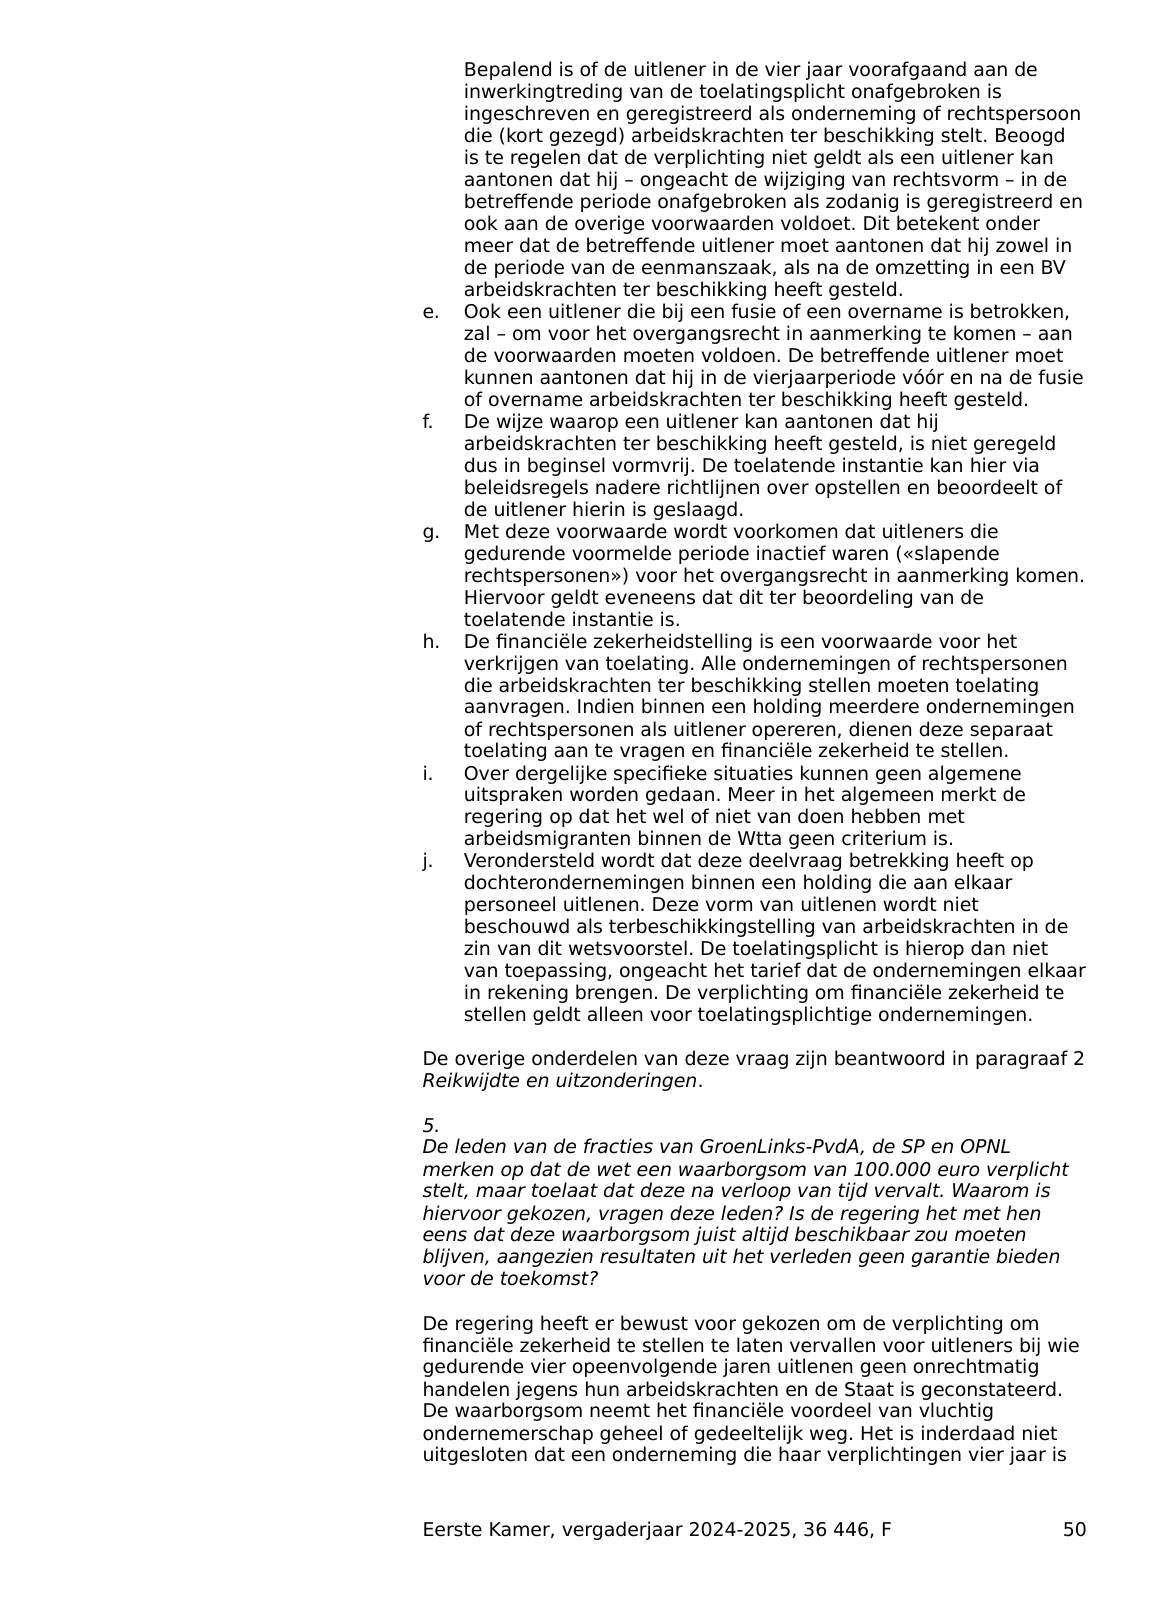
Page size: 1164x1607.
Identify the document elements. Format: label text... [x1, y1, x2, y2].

text De regering heeft er bewust voor gekozen om de verplichting om financiële zekerheid te stellen te laten vervallen voor uitleners bij wie gedurende vier opeenvolgende jaren uitlenen geen onrechtmatig handelen jegens hun arbeidskrachten en de Staat is geconstateerd. De waarborgsom neemt het financiële voordeel van vluchtig ondernemerschap geheel of gedeeltelijk weg. Het is inderdaad niet uitgesloten dat een onderneming die haar verplichtingen vier jaar is [422, 1312, 1087, 1466]
text De overige onderdelen van deze vraag zijn beantwoord in paragraaf 2 Reikwijdte en uitzonderingen. [422, 1048, 1087, 1092]
text i. Over dergelijke specifieke situaties kunnen geen algemene uitspraken worden gedaan. Meer in het algemeen merkt de regering op dat het wel of niet van doen hebben met arbeidsmigranten binnen de Wtta geen criterium is. [422, 762, 1087, 850]
text 5. [422, 1114, 1087, 1136]
text g. Met deze voorwaarde wordt voorkomen dat uitleners die gedurende voormelde periode inactief waren («slapende rechtspersonen») voor het overgangsrecht in aanmerking komen. Hiervoor geldt eveneens dat dit ter beoordeling van de toelatende instantie is. [422, 521, 1087, 631]
text Bepalend is of de uitlener in de vier jaar voorafgaand aan de inwerkingtreding van de toelatingsplicht onafgebroken is ingeschreven en geregistreerd als onderneming of rechtspersoon die (kort gezegd) arbeidskrachten ter beschikking stelt. Beoogd is te regelen dat de verplichting niet geldt als een uitlener kan aantonen dat hij – ongeacht de wijziging van rechtsvorm – in de betreffende periode onafgebroken als zodanig is geregistreerd en ook aan de overige voorwaarden voldoet. Dit betekent onder meer dat de betreffende uitlener moet aantonen dat hij zowel in de periode van de eenmanszaak, als na de omzetting in een BV arbeidskrachten ter beschikking heeft gesteld. [422, 59, 1087, 301]
text De leden van de fracties van GroenLinks-PvdA, de SP en OPNL merken op dat de wet een waarborgsom van 100.000 euro verplicht stelt, maar toelaat dat deze na verloop van tijd vervalt. Waarom is hiervoor gekozen, vragen deze leden? Is de regering het met hen eens dat deze waarborgsom juist altijd beschikbaar zou moeten blijven, aangezien resultaten uit het verleden geen garantie bieden voor de toekomst? [422, 1136, 1087, 1290]
text f. De wijze waarop een uitlener kan aantonen dat hij arbeidskrachten ter beschikking heeft gesteld, is niet geregeld dus in beginsel vormvrij. De toelatende instantie kan hier via beleidsregels nadere richtlijnen over opstellen en beoordeelt of de uitlener hierin is geslaagd. [422, 411, 1087, 521]
text h. De financiële zekerheidstelling is een voorwaarde voor het verkrijgen van toelating. Alle ondernemingen of rechtspersonen die arbeidskrachten ter beschikking stellen moeten toelating aanvragen. Indien binnen een holding meerdere ondernemingen of rechtspersonen als uitlener opereren, dienen deze separaat toelating aan te vragen en financiële zekerheid te stellen. [422, 631, 1087, 762]
text e. Ook een uitlener die bij een fusie of een overname is betrokken, zal – om voor het overgangsrecht in aanmerking te komen – aan de voorwaarden moeten voldoen. De betreffende uitlener moet kunnen aantonen dat hij in de vierjaarperiode vóór en na de fusie of overname arbeidskrachten ter beschikking heeft gesteld. [422, 301, 1087, 411]
text j. Verondersteld wordt dat deze deelvraag betrekking heeft op dochterondernemingen binnen een holding die aan elkaar personeel uitlenen. Deze vorm van uitlenen wordt niet beschouwd als terbeschikkingstelling van arbeidskrachten in de zin van dit wetsvoorstel. De toelatingsplicht is hierop dan niet van toepassing, ongeacht het tarief dat de ondernemingen elkaar in rekening brengen. De verplichting om financiële zekerheid te stellen geldt alleen voor toelatingsplichtige ondernemingen. [422, 850, 1087, 1026]
